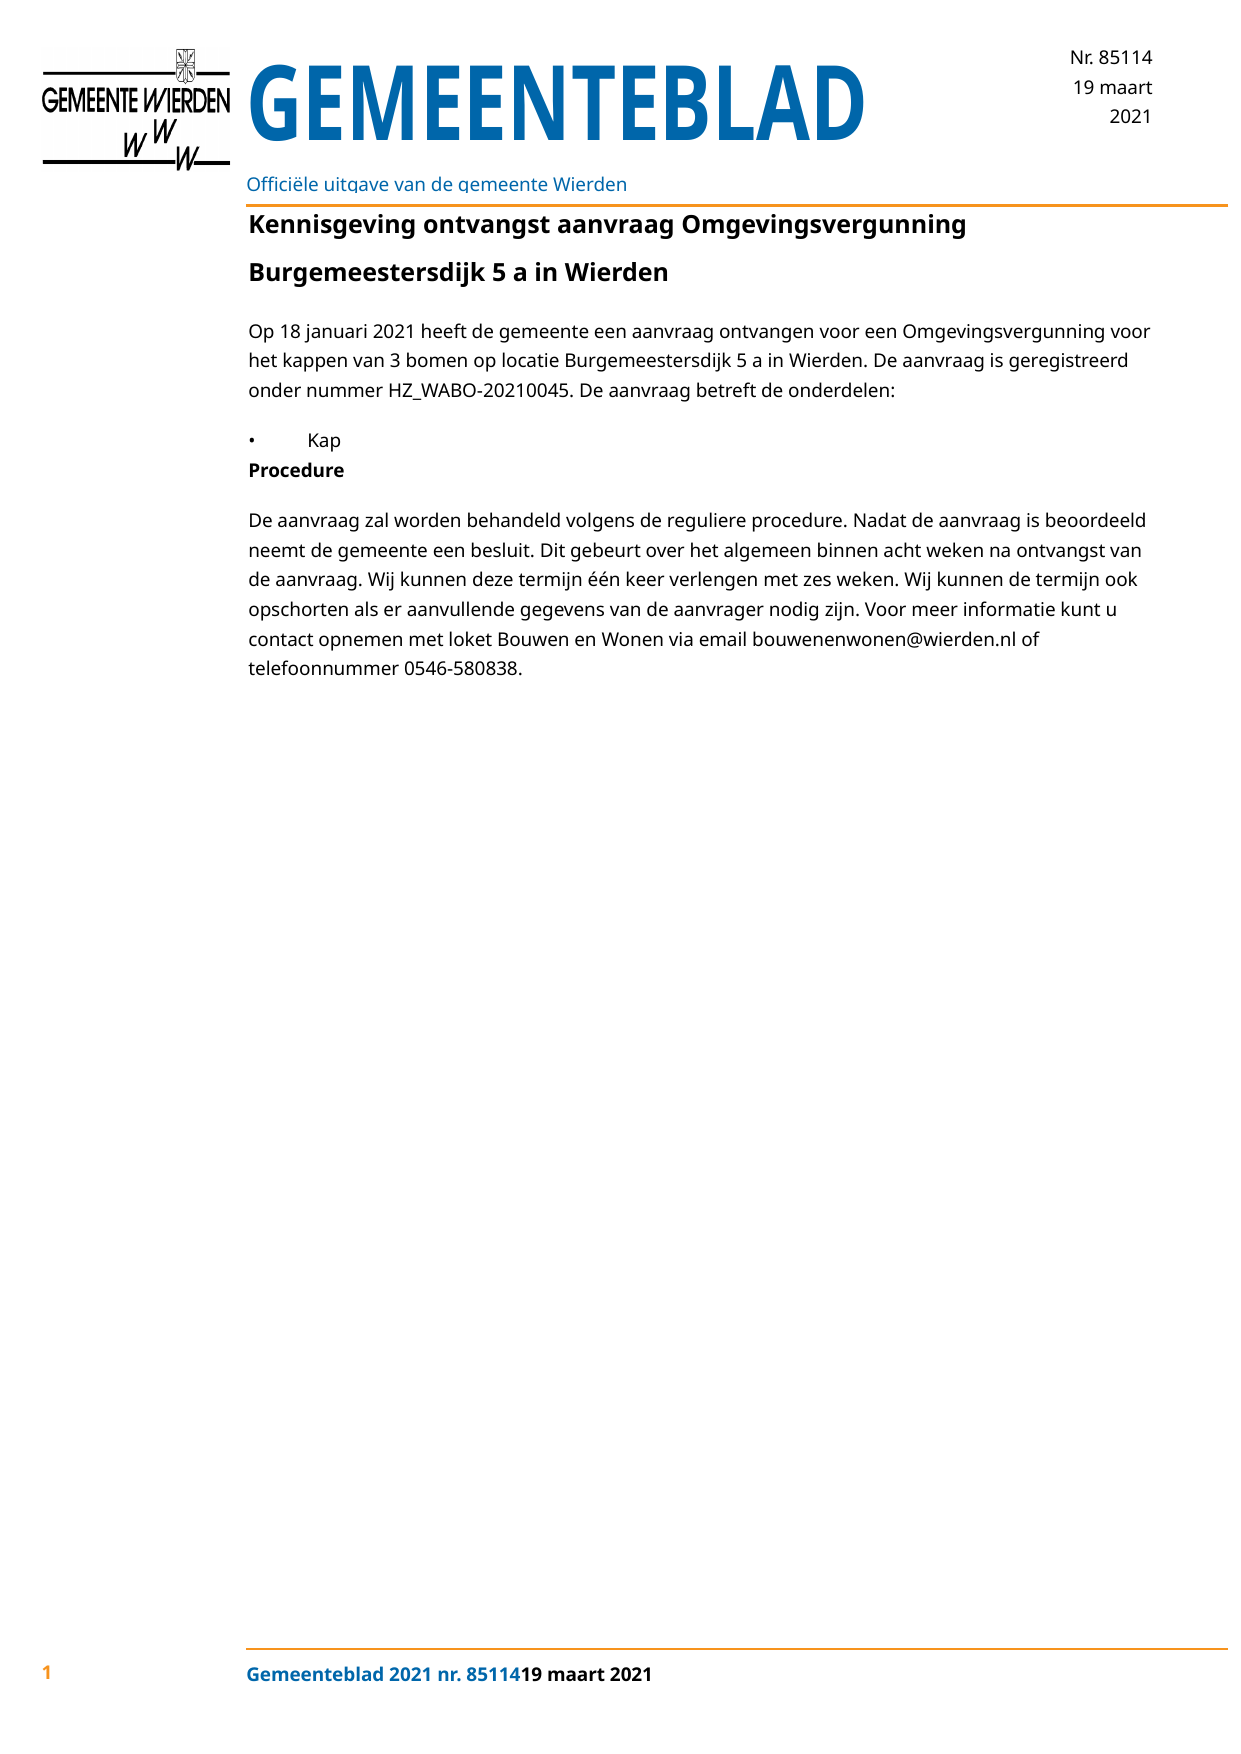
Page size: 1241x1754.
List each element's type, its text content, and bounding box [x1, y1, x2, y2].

text Op 18 januari 2021 heeft de gemeente een aanvraag ontvangen voor een Omgevingsvergunning voor het kappen van 3 bomen op locatie Burgemeestersdijk 5 a in Wierden. De aanvraag is geregistreerd onder nummer HZ_WABO-20210045. De aanvraag betreft de onderdelen: [248, 318, 1152, 403]
text De aanvraag zal worden behandeld volgens de reguliere procedure. Nadat de aanvraag is beoordeeld neemt de gemeente een besluit. Dit gebeurt over het algemeen binnen acht weken na ontvangst van de aanvraag. Wij kunnen deze termijn één keer verlengen met zes weken. Wij kunnen de termijn ook opschorten als er aanvullende gegevens van de aanvrager nodig zijn. Voor meer informatie kunt u contact opnemen met loket Bouwen en Wonen via email bouwenenwonen@wierden.nl of telefoonnummer 0546-580838. [248, 507, 1152, 681]
text Procedure [248, 457, 1152, 483]
text Kennisgeving ontvangst aanvraag Omgevingsvergunning Burgemeestersdijk 5 a in Wierden [248, 207, 1152, 288]
list Kap [248, 427, 1152, 453]
picture [41, 47, 231, 172]
